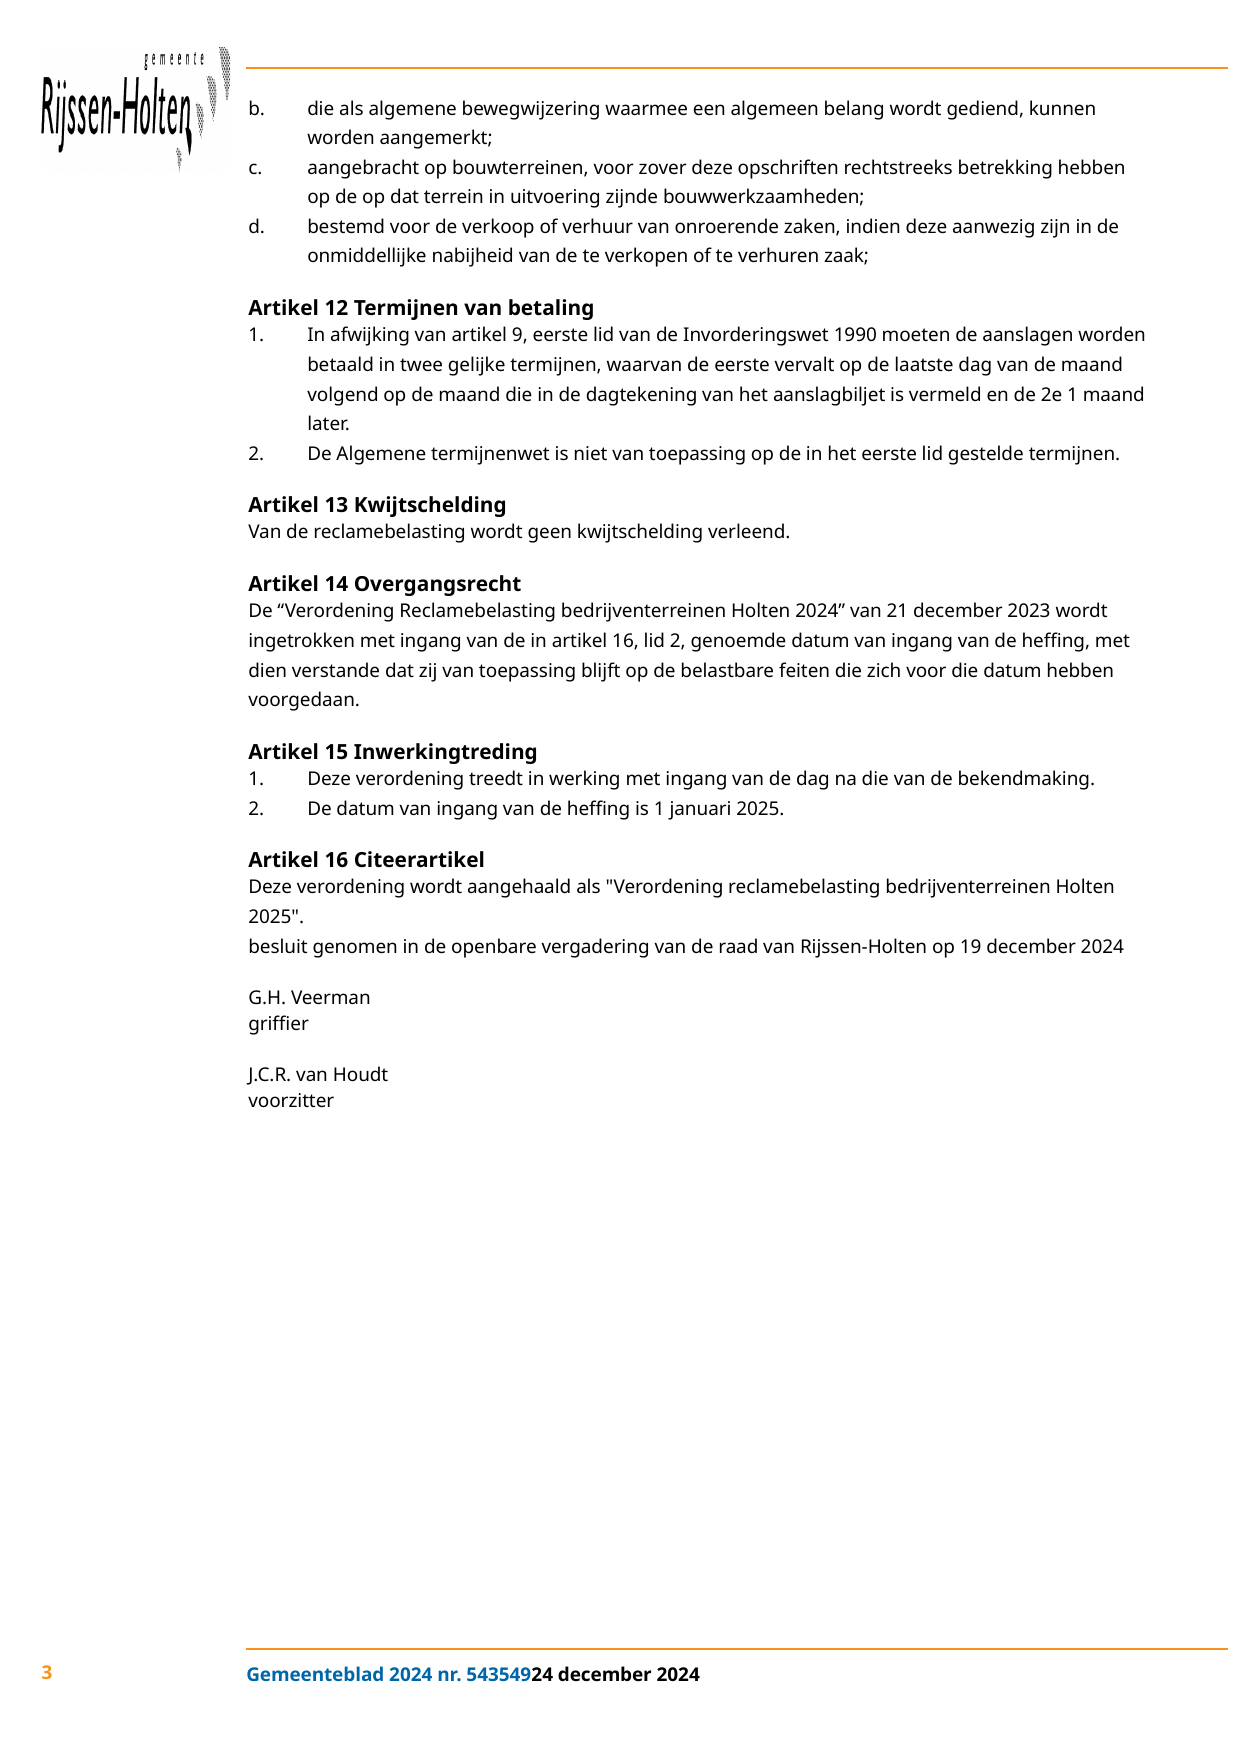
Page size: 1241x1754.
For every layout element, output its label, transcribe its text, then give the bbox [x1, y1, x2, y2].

text besluit genomen in de openbare vergadering van de raad van Rijssen-Holten op 19 december 2024 [248, 933, 1152, 958]
list bestemd voor de verkoop of verhuur van onroerende zaken, indien deze aanwezig zijn in de onmiddellijke nabijheid van de te verkopen of te verhuren zaak; [248, 213, 1152, 268]
text G.H. Veerman [248, 984, 1152, 1010]
text Artikel 12 Termijnen van betaling [248, 293, 1152, 322]
text griffier [248, 1010, 1152, 1036]
list De datum van ingang van de heffing is 1 januari 2025. [248, 795, 1152, 821]
list De Algemene termijnenwet is niet van toepassing op de in het eerste lid gestelde termijnen. [248, 440, 1152, 466]
text Artikel 14 Overgangsrecht [248, 569, 1152, 598]
list In afwijking van artikel 9, eerste lid van de Invorderingswet 1990 moeten de aanslagen worden betaald in twee gelijke termijnen, waarvan de eerste vervalt op de laatste dag van de maand volgend op de maand die in de dagtekening van het aanslagbiljet is vermeld en de 2e 1 maand later. [248, 322, 1152, 436]
text De “Verordening Reclamebelasting bedrijventerreinen Holten 2024” van 21 december 2023 wordt ingetrokken met ingang van de in artikel 16, lid 2, genoemde datum van ingang van de heffing, met dien verstande dat zij van toepassing blijft op de belastbare feiten die zich voor die datum hebben voorgedaan. [248, 598, 1152, 712]
picture [41, 47, 231, 172]
text voorzitter [248, 1087, 1152, 1113]
list die als algemene bewegwijzering waarmee een algemeen belang wordt gediend, kunnen worden aangemerkt; [248, 95, 1152, 150]
text Artikel 16 Citeerartikel [248, 845, 1152, 874]
text J.C.R. van Houdt [248, 1061, 1152, 1087]
list Deze verordening treedt in werking met ingang van de dag na die van de bekendmaking. [248, 765, 1152, 791]
text Artikel 13 Kwijtschelding [248, 490, 1152, 519]
list aangebracht op bouwterreinen, voor zover deze opschriften rechtstreeks betrekking hebben op de op dat terrein in uitvoering zijnde bouwwerkzaamheden; [248, 154, 1152, 209]
text Van de reclamebelasting wordt geen kwijtschelding verleend. [248, 519, 1152, 544]
text Artikel 15 Inwerkingtreding [248, 737, 1152, 765]
text Deze verordening wordt aangehaald als "Verordening reclamebelasting bedrijventerreinen Holten 2025". [248, 874, 1152, 929]
